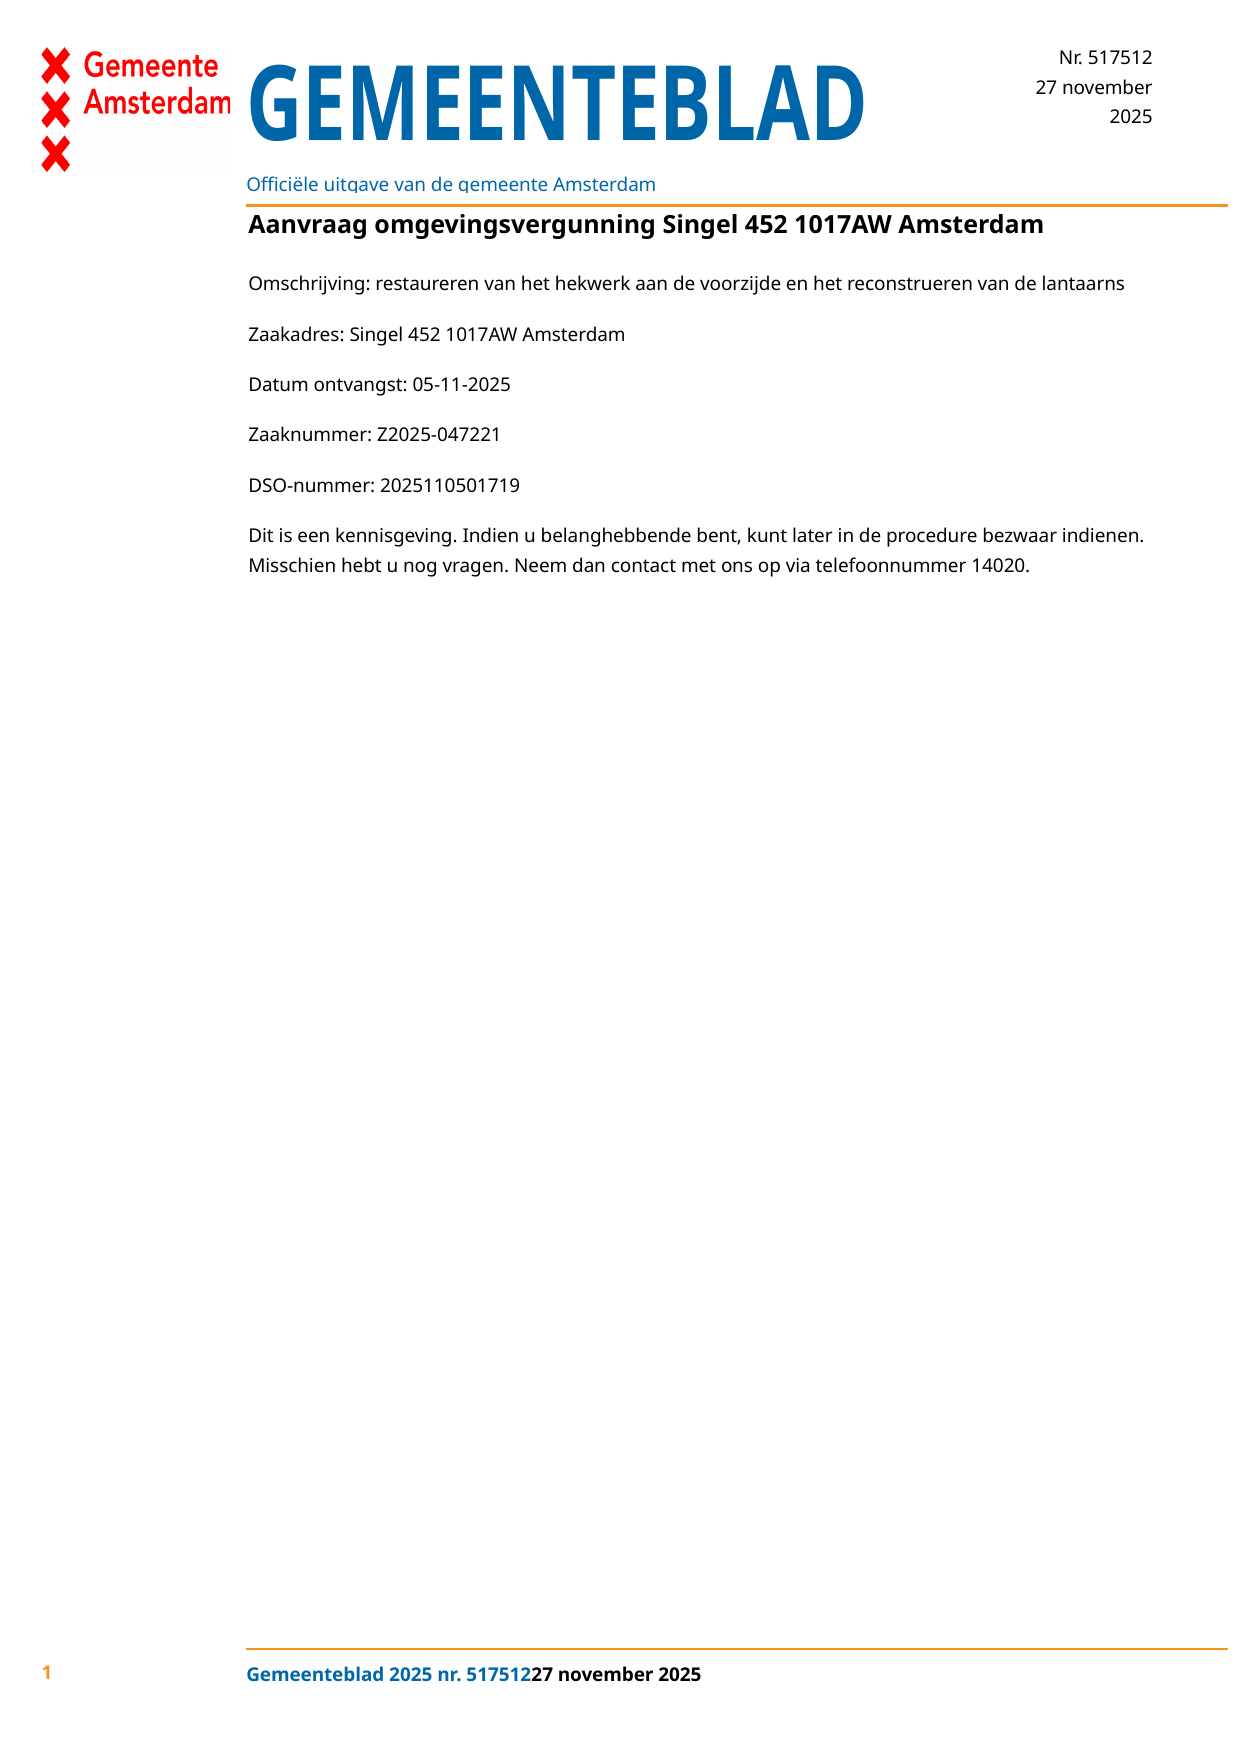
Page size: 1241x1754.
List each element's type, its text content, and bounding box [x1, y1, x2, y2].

text Datum ontvangst: 05-11-2025 [248, 371, 1152, 397]
text Zaakadres: Singel 452 1017AW Amsterdam [248, 321, 1152, 346]
text Omschrijving: restaureren van het hekwerk aan de voorzijde en het reconstrueren van de lantaarns [248, 270, 1152, 296]
text Aanvraag omgevingsvergunning Singel 452 1017AW Amsterdam [248, 207, 1152, 241]
text Zaaknummer: Z2025-047221 [248, 422, 1152, 447]
picture [41, 47, 231, 172]
text DSO-nummer: 2025110501719 [248, 472, 1152, 498]
text Dit is een kennisgeving. Indien u belanghebbende bent, kunt later in de procedure bezwaar indienen. Misschien hebt u nog vragen. Neem dan contact met ons op via telefoonnummer 14020. [248, 522, 1152, 578]
